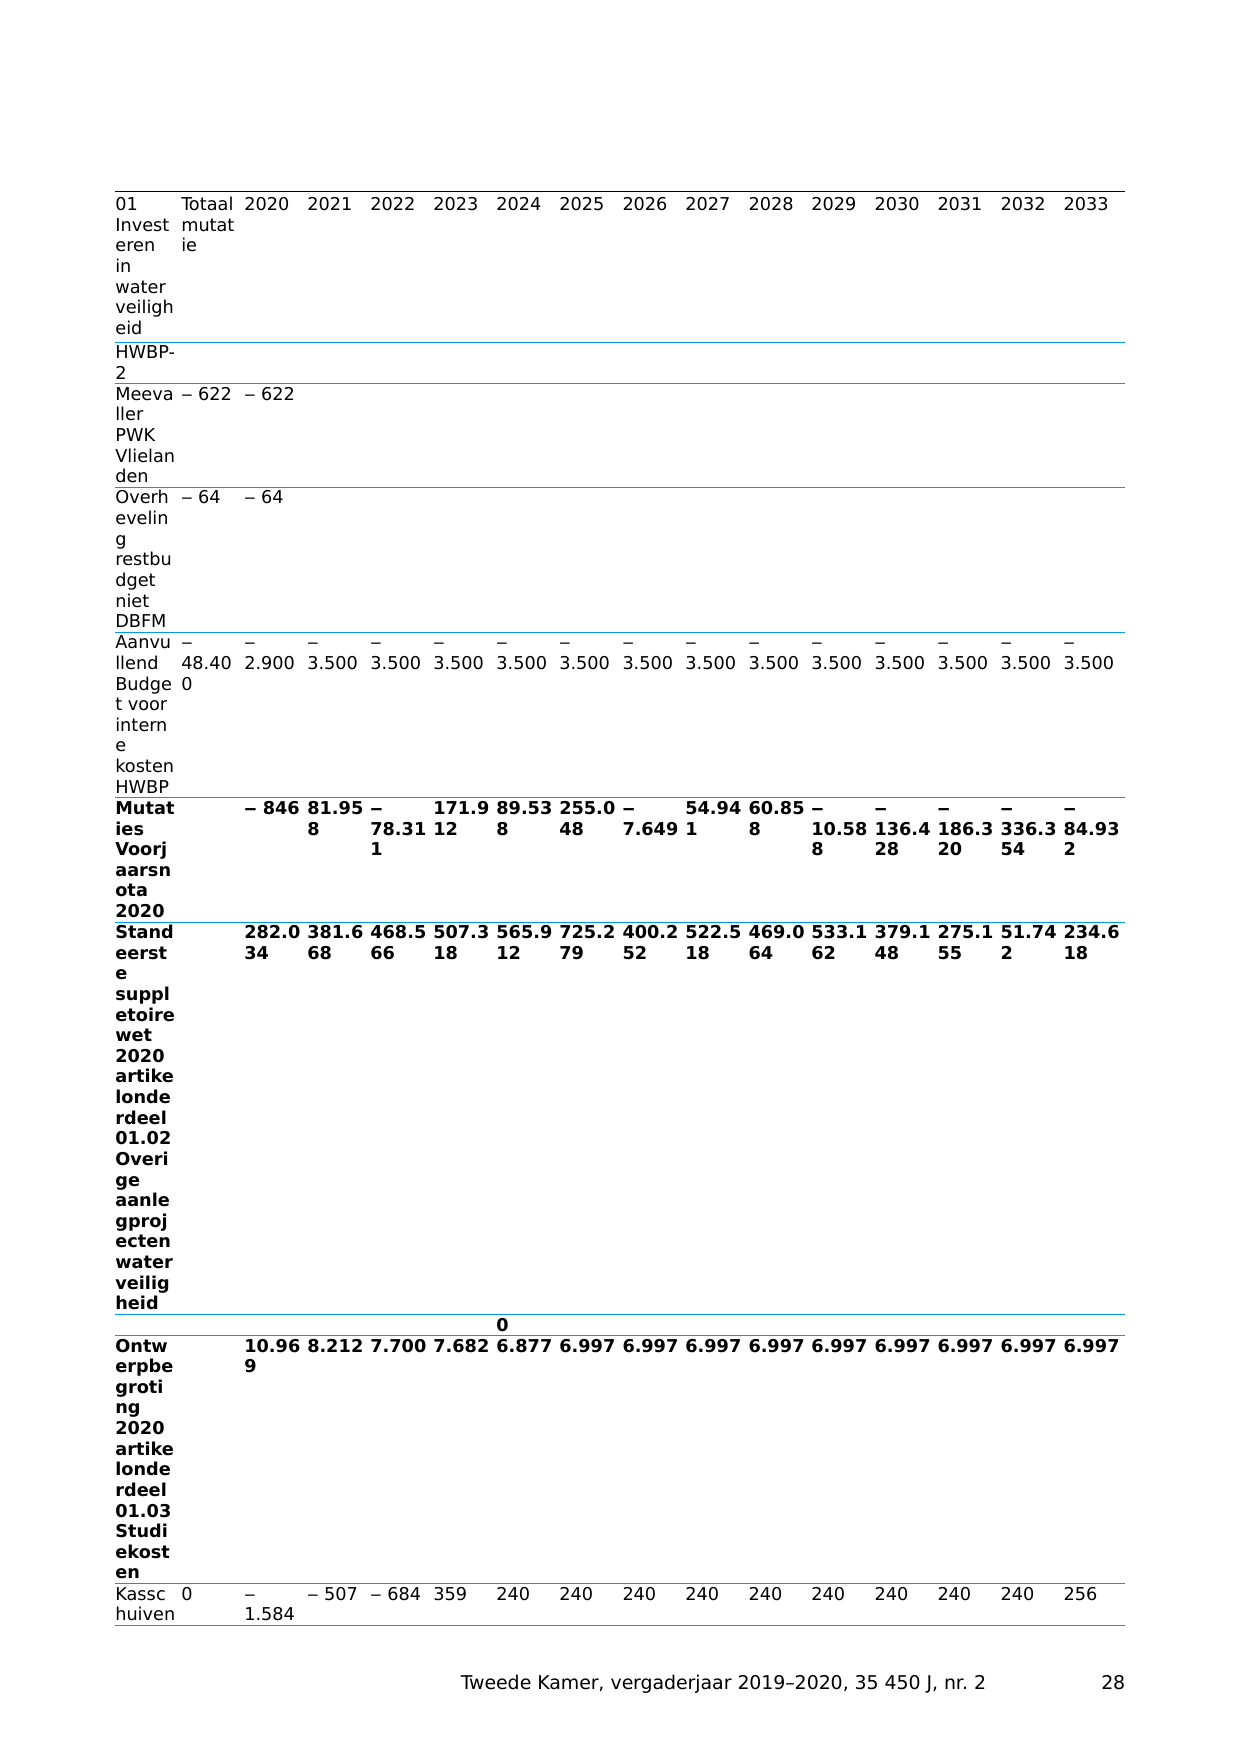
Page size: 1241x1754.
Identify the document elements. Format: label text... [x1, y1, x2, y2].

table_cell ‒ 3.500 [934, 633, 997, 797]
table_cell [493, 488, 556, 632]
table_cell [367, 343, 430, 383]
table_header 2021 [304, 192, 367, 341]
table_cell [808, 384, 871, 487]
table_cell 6.997 [871, 1336, 934, 1583]
table_cell [998, 1315, 1060, 1335]
table_cell [871, 488, 934, 632]
table_cell ‒ 3.500 [430, 633, 493, 797]
table_header 2029 [808, 192, 871, 341]
table_cell [178, 343, 241, 383]
table_cell ‒ 3.500 [493, 633, 556, 797]
table_cell [556, 384, 619, 487]
table_cell 6.997 [556, 1336, 619, 1583]
table_header 2032 [998, 192, 1060, 341]
table_cell [745, 488, 808, 632]
table_cell 6.877 [493, 1336, 556, 1583]
table_cell ‒ 78.311 [367, 798, 430, 922]
table_cell [178, 923, 241, 1314]
table_cell 234.618 [1060, 923, 1125, 1314]
table_cell 379.148 [871, 923, 934, 1314]
table_cell 6.997 [998, 1336, 1060, 1583]
table_cell ‒ 3.500 [556, 633, 619, 797]
table_cell 6.997 [745, 1336, 808, 1583]
table_header 01 Investeren in waterveiligheid [115, 192, 178, 341]
table_cell 359 [430, 1584, 493, 1625]
table_cell ‒ 3.500 [871, 633, 934, 797]
table_cell ‒ 136.428 [871, 798, 934, 922]
table_cell [1060, 343, 1125, 383]
table_header 2022 [367, 192, 430, 341]
table_cell 275.155 [934, 923, 997, 1314]
table_cell Stand eerste suppletoire wet 2020 artikelonderdeel 01.02 Overige aanlegprojecten waterveiligheid [115, 923, 178, 1314]
table_cell Ontwerpbegroting 2020 artikelonderdeel 01.03 Studiekosten [115, 1336, 178, 1583]
table_cell [808, 1315, 871, 1335]
table_header 2025 [556, 192, 619, 341]
table_cell 240 [808, 1584, 871, 1625]
table_cell [304, 343, 367, 383]
table_cell 10.969 [241, 1336, 304, 1583]
table_cell [619, 488, 682, 632]
table_cell [493, 384, 556, 487]
table_cell 240 [682, 1584, 745, 1625]
table_cell [304, 488, 367, 632]
table_cell 400.252 [619, 923, 682, 1314]
table_cell [178, 798, 241, 922]
table_cell 240 [871, 1584, 934, 1625]
table_cell 240 [934, 1584, 997, 1625]
table_header 2028 [745, 192, 808, 341]
table_header 2030 [871, 192, 934, 341]
table_cell [871, 343, 934, 383]
table_cell [241, 343, 304, 383]
table_cell [430, 343, 493, 383]
table_cell ‒ 507 [304, 1584, 367, 1625]
table_cell [998, 384, 1060, 487]
table_cell [619, 384, 682, 487]
table_cell 381.668 [304, 923, 367, 1314]
table_cell [619, 343, 682, 383]
table_cell 522.518 [682, 923, 745, 1314]
table_cell Overheveling restbudget niet DBFM [115, 488, 178, 632]
table_cell [1060, 488, 1125, 632]
table_cell [808, 343, 871, 383]
table_cell [745, 343, 808, 383]
table_header 2024 [493, 192, 556, 341]
table_cell [808, 488, 871, 632]
table_cell ‒ 622 [241, 384, 304, 487]
table_cell 0 [493, 1315, 556, 1335]
table_cell 171.912 [430, 798, 493, 922]
table_cell ‒ 3.500 [682, 633, 745, 797]
table_cell ‒ 3.500 [998, 633, 1060, 797]
table_header 2031 [934, 192, 997, 341]
table_cell 256 [1060, 1584, 1125, 1625]
table_cell ‒ 84.932 [1060, 798, 1125, 922]
table_cell ‒ 2.900 [241, 633, 304, 797]
table_cell [556, 1315, 619, 1335]
table_cell Aanvullend Budget voor interne kosten HWBP [115, 633, 178, 797]
table_header Totaal mutatie [178, 192, 241, 341]
table_cell 240 [619, 1584, 682, 1625]
table_cell [745, 384, 808, 487]
table_cell [430, 1315, 493, 1335]
table_cell ‒ 3.500 [1060, 633, 1125, 797]
table_cell ‒ 3.500 [367, 633, 430, 797]
table_cell ‒ 622 [178, 384, 241, 487]
table_cell [367, 488, 430, 632]
table_cell ‒ 684 [367, 1584, 430, 1625]
table_cell [745, 1315, 808, 1335]
table_cell 6.997 [1060, 1336, 1125, 1583]
table_cell [430, 384, 493, 487]
table_cell [934, 343, 997, 383]
table_cell 507.318 [430, 923, 493, 1314]
table_cell ‒ 3.500 [619, 633, 682, 797]
table_cell 725.279 [556, 923, 619, 1314]
table_cell [682, 343, 745, 383]
table_cell 6.997 [934, 1336, 997, 1583]
table_cell ‒ 186.320 [934, 798, 997, 922]
table_cell ‒ 7.649 [619, 798, 682, 922]
table_cell [682, 384, 745, 487]
table_cell ‒ 48.400 [178, 633, 241, 797]
table_cell [178, 1336, 241, 1583]
table_cell 60.858 [745, 798, 808, 922]
table_cell [367, 1315, 430, 1335]
table_cell 255.048 [556, 798, 619, 922]
table_cell [304, 384, 367, 487]
table_cell ‒ 3.500 [304, 633, 367, 797]
table_cell [241, 1315, 304, 1335]
table_cell [430, 488, 493, 632]
table_cell 51.742 [998, 923, 1060, 1314]
table_cell 7.682 [430, 1336, 493, 1583]
table_cell ‒ 64 [241, 488, 304, 632]
table_cell 8.212 [304, 1336, 367, 1583]
table_cell [367, 384, 430, 487]
table_cell Mutaties Voorjaarsnota 2020 [115, 798, 178, 922]
table_cell 240 [998, 1584, 1060, 1625]
table_cell 81.958 [304, 798, 367, 922]
table_cell ‒ 10.588 [808, 798, 871, 922]
table_cell [682, 1315, 745, 1335]
table_header 2020 [241, 192, 304, 341]
table_cell ‒ 3.500 [808, 633, 871, 797]
table_cell [115, 1315, 178, 1335]
table_cell [1060, 384, 1125, 487]
table_cell ‒ 1.584 [241, 1584, 304, 1625]
table_cell [619, 1315, 682, 1335]
table_cell [556, 343, 619, 383]
table_cell 468.566 [367, 923, 430, 1314]
table_cell 240 [556, 1584, 619, 1625]
table_cell 282.034 [241, 923, 304, 1314]
table_cell [998, 488, 1060, 632]
table_cell 7.700 [367, 1336, 430, 1583]
table_cell [934, 384, 997, 487]
table_cell [178, 1315, 241, 1335]
table_header 2023 [430, 192, 493, 341]
table_cell 89.538 [493, 798, 556, 922]
table_cell 6.997 [619, 1336, 682, 1583]
table_cell 6.997 [808, 1336, 871, 1583]
table_cell [1060, 1315, 1125, 1335]
table_cell [998, 343, 1060, 383]
table_cell 6.997 [682, 1336, 745, 1583]
table_cell 469.064 [745, 923, 808, 1314]
table_cell [871, 1315, 934, 1335]
table_cell [934, 488, 997, 632]
table_cell 240 [745, 1584, 808, 1625]
table_header 2026 [619, 192, 682, 341]
table_cell [493, 343, 556, 383]
table_cell [304, 1315, 367, 1335]
table_header 2033 [1060, 192, 1125, 341]
table_cell Meevaller PWK Vlielanden [115, 384, 178, 487]
table_cell ‒ 3.500 [745, 633, 808, 797]
table_cell ‒ 336.354 [998, 798, 1060, 922]
table_cell HWBP-2 [115, 343, 178, 383]
table_cell 0 [178, 1584, 241, 1625]
table_cell 240 [493, 1584, 556, 1625]
table_cell [871, 384, 934, 487]
table_cell [556, 488, 619, 632]
table_cell [934, 1315, 997, 1335]
table_header 2027 [682, 192, 745, 341]
table_cell ‒ 64 [178, 488, 241, 632]
table_cell Kasschuiven [115, 1584, 178, 1625]
table_cell 54.941 [682, 798, 745, 922]
table_cell [682, 488, 745, 632]
table_cell 533.162 [808, 923, 871, 1314]
table_cell 565.912 [493, 923, 556, 1314]
table_cell ‒ 846 [241, 798, 304, 922]
